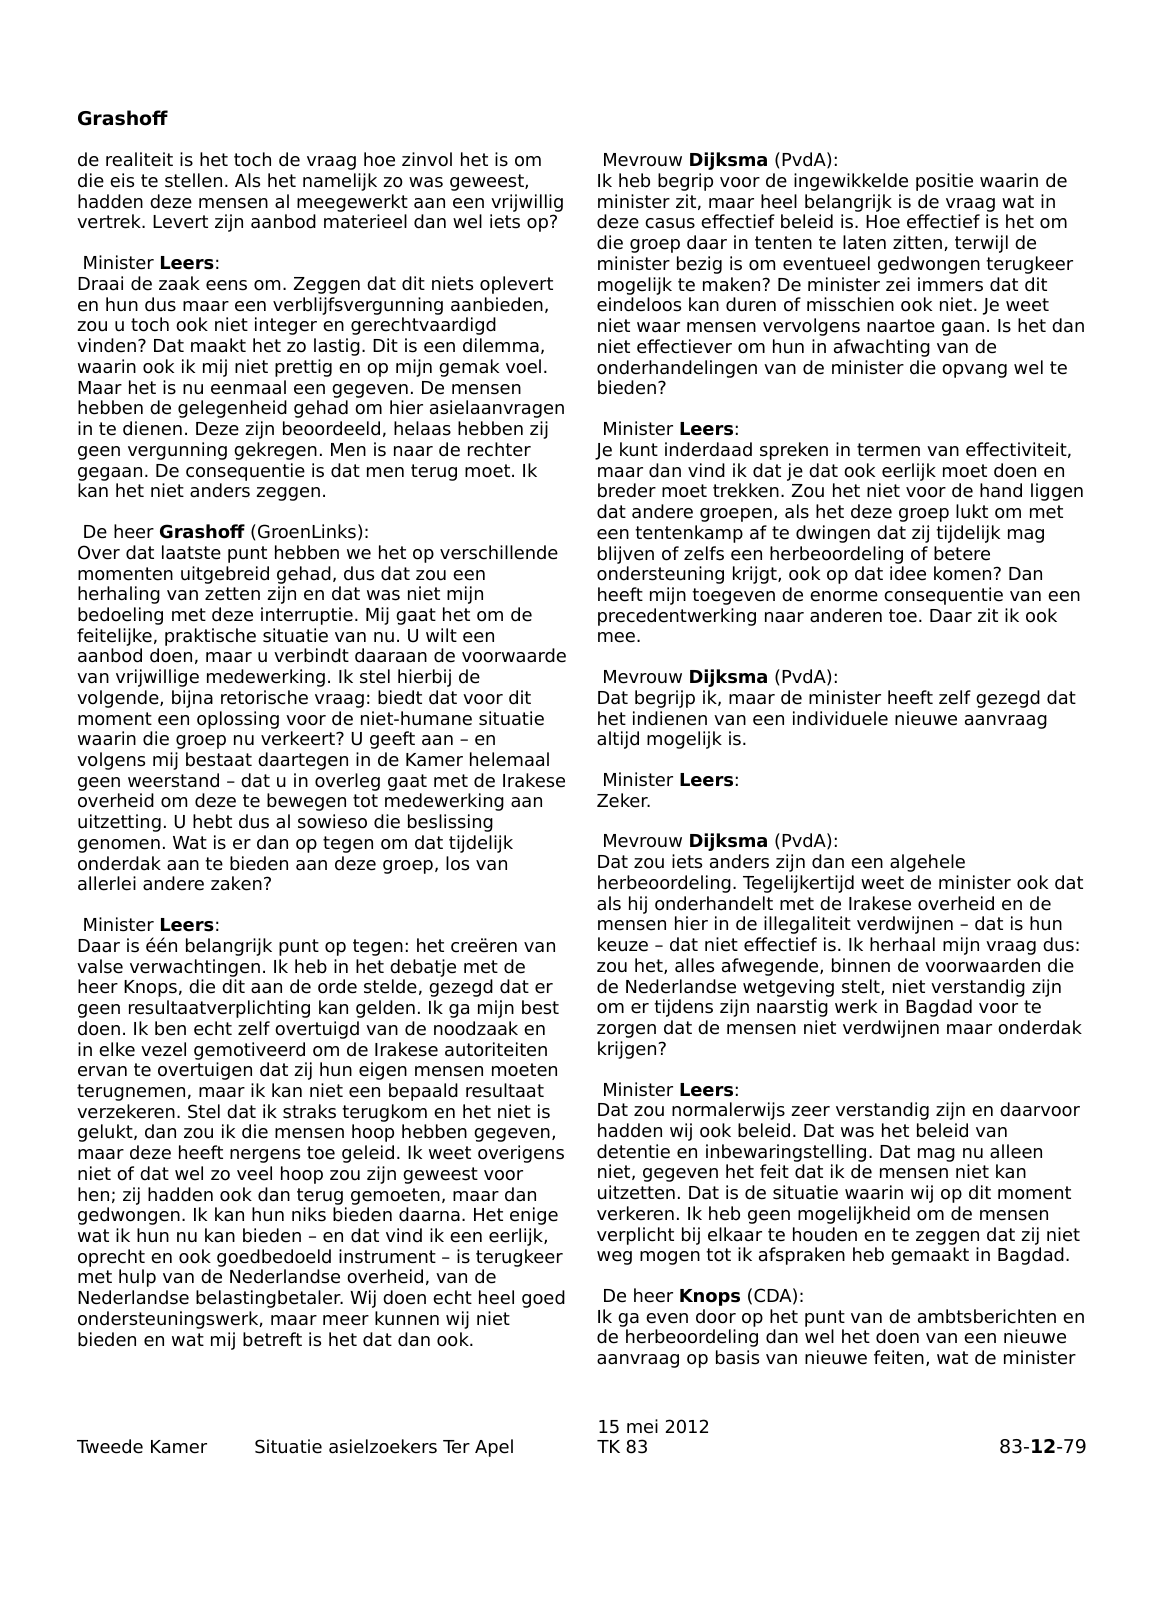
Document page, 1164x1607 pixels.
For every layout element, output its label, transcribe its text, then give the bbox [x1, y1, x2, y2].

text Ik heb begrip voor de ingewikkelde positie waarin de minister zit, maar heel belangrijk is de vraag wat in deze casus effectief beleid is. Hoe effectief is het om die groep daar in tenten te laten zitten, terwijl de minister bezig is om eventueel gedwongen terugkeer mogelijk te maken? De minister zei immers dat dit eindeloos kan duren of misschien ook niet. Je weet niet waar mensen vervolgens naartoe gaan. Is het dan niet effectiever om hun in afwachting van de onderhandelingen van de minister die opvang wel te bieden? [596, 171, 1087, 399]
text Dat zou iets anders zijn dan een algehele herbeoordeling. Tegelijkertijd weet de minister ook dat als hij onderhandelt met de Irakese overheid en de mensen hier in de illegaliteit verdwijnen – dat is hun keuze – dat niet effectief is. Ik herhaal mijn vraag dus: zou het, alles afwegende, binnen de voorwaarden die de Nederlandse wetgeving stelt, niet verstandig zijn om er tijdens zijn naarstig werk in Bagdad voor te zorgen dat de mensen niet verdwijnen maar onderdak krijgen? [596, 852, 1087, 1059]
text Minister Leers: [77, 915, 567, 936]
text Minister Leers: [77, 253, 567, 274]
text Je kunt inderdaad spreken in termen van effectiviteit, maar dan vind ik dat je dat ook eerlijk moet doen en breder moet trekken. Zou het niet voor de hand liggen dat andere groepen, als het deze groep lukt om met een tentenkamp af te dwingen dat zij tijdelijk mag blijven of zelfs een herbeoordeling of betere ondersteuning krijgt, ook op dat idee komen? Dan heeft mijn toegeven de enorme consequentie van een precedentwerking naar anderen toe. Daar zit ik ook mee. [596, 440, 1087, 647]
text Mevrouw Dijksma (PvdA): [596, 150, 1087, 171]
text Minister Leers: [596, 1079, 1087, 1100]
text Minister Leers: [596, 419, 1087, 440]
text Draai de zaak eens om. Zeggen dat dit niets oplevert en hun dus maar een verblijfsvergunning aanbieden, zou u toch ook niet integer en gerechtvaardigd vinden? Dat maakt het zo lastig. Dit is een dilemma, waarin ook ik mij niet prettig en op mijn gemak voel. Maar het is nu eenmaal een gegeven. De mensen hebben de gelegenheid gehad om hier asielaanvragen in te dienen. Deze zijn beoordeeld, helaas hebben zij geen vergunning gekregen. Men is naar de rechter gegaan. De consequentie is dat men terug moet. Ik kan het niet anders zeggen. [77, 274, 567, 502]
text de realiteit is het toch de vraag hoe zinvol het is om die eis te stellen. Als het namelijk zo was geweest, hadden deze mensen al meegewerkt aan een vrijwillig vertrek. Levert zijn aanbod materieel dan wel iets op? [77, 150, 567, 233]
text Dat begrijp ik, maar de minister heeft zelf gezegd dat het indienen van een individuele nieuwe aanvraag altijd mogelijk is. [596, 688, 1087, 750]
text Mevrouw Dijksma (PvdA): [596, 831, 1087, 852]
text De heer Grashoff (GroenLinks): [77, 522, 567, 543]
text Minister Leers: [596, 770, 1087, 791]
text De heer Knops (CDA): [596, 1286, 1087, 1307]
text Mevrouw Dijksma (PvdA): [596, 667, 1087, 688]
text Zeker. [596, 791, 1087, 811]
text Dat zou normalerwijs zeer verstandig zijn en daarvoor hadden wij ook beleid. Dat was het beleid van detentie en inbewaringstelling. Dat mag nu alleen niet, gegeven het feit dat ik de mensen niet kan uitzetten. Dat is de situatie waarin wij op dit moment verkeren. Ik heb geen mogelijkheid om de mensen verplicht bij elkaar te houden en te zeggen dat zij niet weg mogen tot ik afspraken heb gemaakt in Bagdad. [596, 1100, 1087, 1266]
text Daar is één belangrijk punt op tegen: het creëren van valse verwachtingen. Ik heb in het debatje met de heer Knops, die dit aan de orde stelde, gezegd dat er geen resultaatverplichting kan gelden. Ik ga mijn best doen. Ik ben echt zelf overtuigd van de noodzaak en in elke vezel gemotiveerd om de Irakese autoriteiten ervan te overtuigen dat zij hun eigen mensen moeten terugnemen, maar ik kan niet een bepaald resultaat verzekeren. Stel dat ik straks terugkom en het niet is gelukt, dan zou ik die mensen hoop hebben gegeven, maar deze heeft nergens toe geleid. Ik weet overigens niet of dat wel zo veel hoop zou zijn geweest voor hen; zij hadden ook dan terug gemoeten, maar dan gedwongen. Ik kan hun niks bieden daarna. Het enige wat ik hun nu kan bieden – en dat vind ik een eerlijk, oprecht en ook goedbedoeld instrument – is terugkeer met hulp van de Nederlandse overheid, van de Nederlandse belastingbetaler. Wij doen echt heel goed ondersteuningswerk, maar meer kunnen wij niet bieden en wat mij betreft is het dat dan ook. [77, 936, 567, 1350]
text Over dat laatste punt hebben we het op verschillende momenten uitgebreid gehad, dus dat zou een herhaling van zetten zijn en dat was niet mijn bedoeling met deze interruptie. Mij gaat het om de feitelijke, praktische situatie van nu. U wilt een aanbod doen, maar u verbindt daaraan de voorwaarde van vrijwillige medewerking. Ik stel hierbij de volgende, bijna retorische vraag: biedt dat voor dit moment een oplossing voor de niet-humane situatie waarin die groep nu verkeert? U geeft aan – en volgens mij bestaat daartegen in de Kamer helemaal geen weerstand – dat u in overleg gaat met de Irakese overheid om deze te bewegen tot medewerking aan uitzetting. U hebt dus al sowieso die beslissing genomen. Wat is er dan op tegen om dat tijdelijk onderdak aan te bieden aan deze groep, los van allerlei andere zaken? [77, 543, 567, 895]
text Ik ga even door op het punt van de ambtsberichten en de herbeoordeling dan wel het doen van een nieuwe aanvraag op basis van nieuwe feiten, wat de minister [596, 1307, 1087, 1369]
